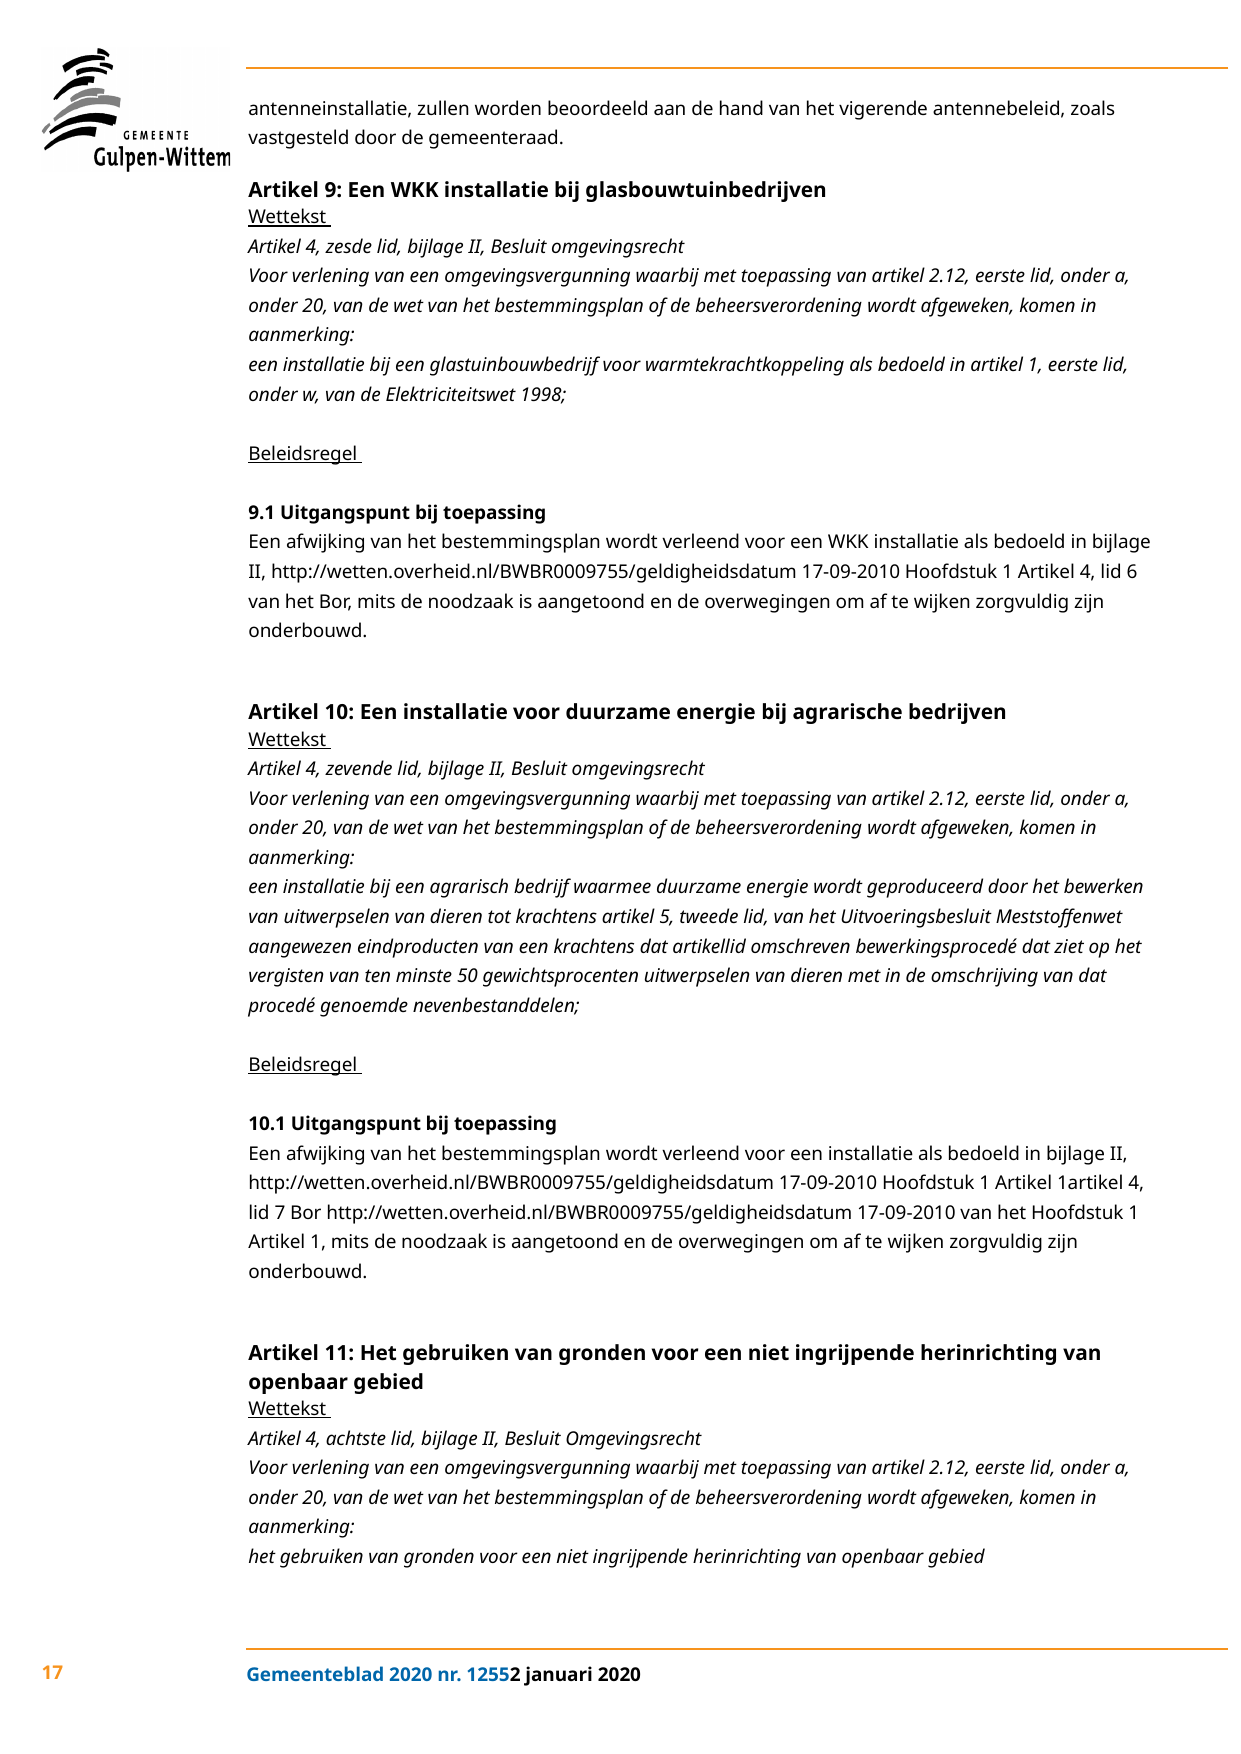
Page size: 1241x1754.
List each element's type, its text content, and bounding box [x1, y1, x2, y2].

text Voor verlening van een omgevingsvergunning waarbij met toepassing van artikel 2.12, eerste lid, onder a, onder 20, van de wet van het bestemmingsplan of de beheersverordening wordt afgeweken, komen in aanmerking: [248, 785, 1152, 870]
text het gebruiken van gronden voor een niet ingrijpende herinrichting van openbaar gebied [248, 1543, 1152, 1569]
text Voor verlening van een omgevingsvergunning waarbij met toepassing van artikel 2.12, eerste lid, onder a, onder 20, van de wet van het bestemmingsplan of de beheersverordening wordt afgeweken, komen in aanmerking: [248, 1454, 1152, 1539]
text Beleidsregel [248, 1051, 1152, 1077]
picture [41, 47, 231, 172]
text antenneinstallatie, zullen worden beoordeeld aan de hand van het vigerende antennebeleid, zoals vastgesteld door de gemeenteraad. [248, 95, 1152, 150]
text Beleidsregel [248, 440, 1152, 466]
text Artikel 11: Het gebruiken van gronden voor een niet ingrijpende herinrichting van openbaar gebied [248, 1338, 1152, 1395]
text Een afwijking van het bestemmingsplan wordt verleend voor een installatie als bedoeld in bijlage II, http://wetten.overheid.nl/BWBR0009755/geldigheidsdatum 17-09-2010 Hoofdstuk 1 Artikel 1artikel 4, lid 7 Bor http://wetten.overheid.nl/BWBR0009755/geldigheidsdatum 17-09-2010 van het Hoofdstuk 1 Artikel 1, mits de noodzaak is aangetoond en de overwegingen om af te wijken zorgvuldig zijn onderbouwd. [248, 1140, 1152, 1284]
text Artikel 4, zevende lid, bijlage II, Besluit omgevingsrecht [248, 755, 1152, 781]
text 10.1 Uitgangspunt bij toepassing [248, 1110, 1152, 1136]
text Wettekst [248, 1395, 1152, 1421]
text een installatie bij een agrarisch bedrijf waarmee duurzame energie wordt geproduceerd door het bewerken van uitwerpselen van dieren tot krachtens artikel 5, tweede lid, van het Uitvoeringsbesluit Meststoffenwet aangewezen eindproducten van een krachtens dat artikellid omschreven bewerkingsprocedé dat ziet op het vergisten van ten minste 50 gewichtsprocenten uitwerpselen van dieren met in de omschrijving van dat procedé genoemde nevenbestanddelen; [248, 874, 1152, 1018]
text Artikel 4, achtste lid, bijlage II, Besluit Omgevingsrecht [248, 1425, 1152, 1451]
text 9.1 Uitgangspunt bij toepassing [248, 499, 1152, 525]
text Artikel 10: Een installatie voor duurzame energie bij agrarische bedrijven [248, 697, 1152, 726]
text Artikel 9: Een WKK installatie bij glasbouwtuinbedrijven [248, 175, 1152, 203]
text een installatie bij een glastuinbouwbedrijf voor warmtekrachtkoppeling als bedoeld in artikel 1, eerste lid, onder w, van de Elektriciteitswet 1998; [248, 351, 1152, 406]
text Een afwijking van het bestemmingsplan wordt verleend voor een WKK installatie als bedoeld in bijlage II, http://wetten.overheid.nl/BWBR0009755/geldigheidsdatum 17-09-2010 Hoofdstuk 1 Artikel 4, lid 6 van het Bor, mits de noodzaak is aangetoond en de overwegingen om af te wijken zorgvuldig zijn onderbouwd. [248, 529, 1152, 643]
text Wettekst [248, 726, 1152, 752]
text Artikel 4, zesde lid, bijlage II, Besluit omgevingsrecht [248, 233, 1152, 258]
text Voor verlening van een omgevingsvergunning waarbij met toepassing van artikel 2.12, eerste lid, onder a, onder 20, van de wet van het bestemmingsplan of de beheersverordening wordt afgeweken, komen in aanmerking: [248, 262, 1152, 347]
text Wettekst [248, 203, 1152, 229]
